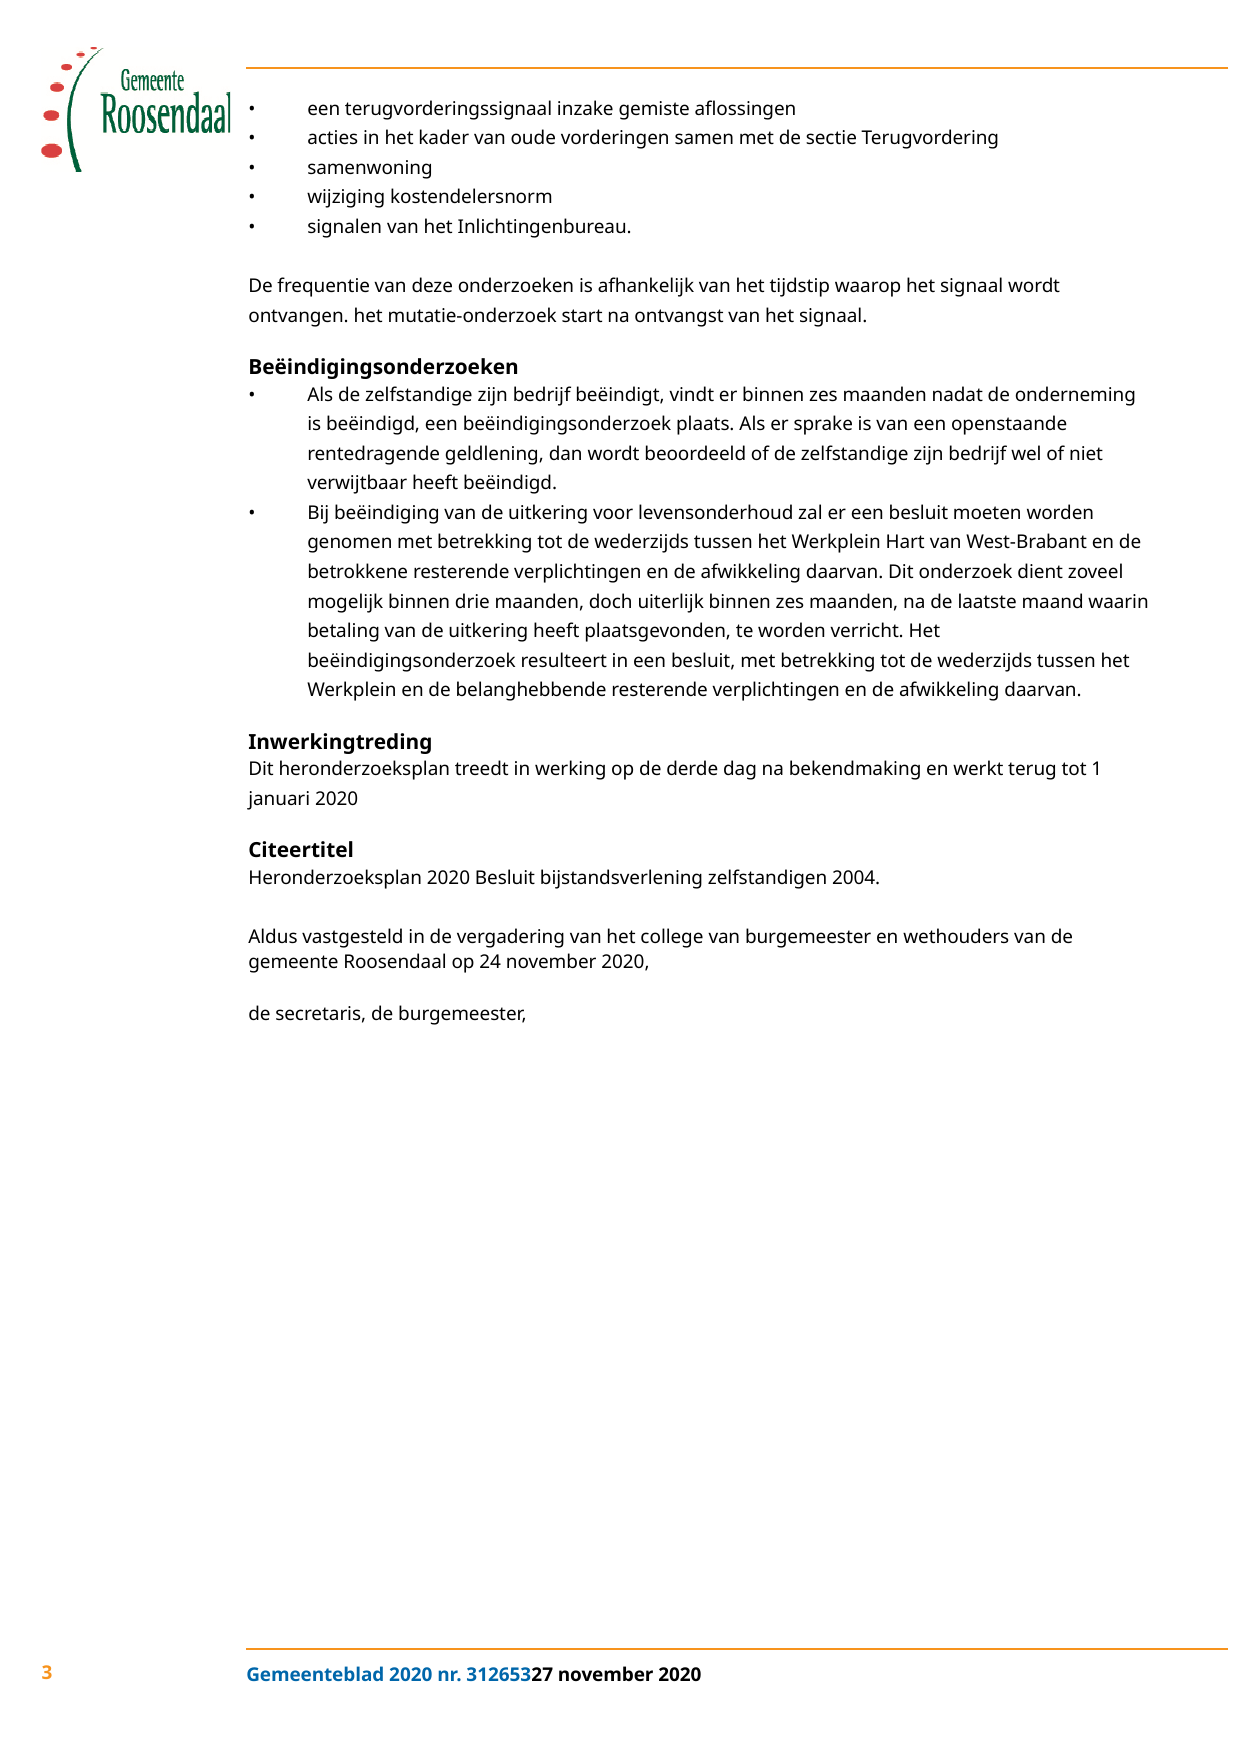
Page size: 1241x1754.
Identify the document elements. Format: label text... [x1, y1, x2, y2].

list signalen van het Inlichtingenbureau. [248, 213, 1152, 239]
text Heronderzoeksplan 2020 Besluit bijstandsverlening zelfstandigen 2004. [248, 864, 1152, 889]
text Beëindigingsonderzoeken [248, 352, 1152, 381]
list samenwoning [248, 154, 1152, 180]
text Dit heronderzoeksplan treedt in werking op de derde dag na bekendmaking en werkt terug tot 1 januari 2020 [248, 755, 1152, 811]
list acties in het kader van oude vorderingen samen met de sectie Terugvordering [248, 124, 1152, 150]
list een terugvorderingssignaal inzake gemiste aflossingen [248, 95, 1152, 121]
text Aldus vastgesteld in de vergadering van het college van burgemeester en wethouders van de gemeente Roosendaal op 24 november 2020, [248, 923, 1152, 974]
text De frequentie van deze onderzoeken is afhankelijk van het tijdstip waarop het signaal wordt ontvangen. het mutatie-onderzoek start na ontvangst van het signaal. [248, 272, 1152, 328]
text Citeertitel [248, 835, 1152, 864]
list Bij beëindiging van de uitkering voor levensonderhoud zal er een besluit moeten worden genomen met betrekking tot de wederzijds tussen het Werkplein Hart van West-Brabant en de betrokkene resterende verplichtingen en de afwikkeling daarvan. Dit onderzoek dient zoveel mogelijk binnen drie maanden, doch uiterlijk binnen zes maanden, na de laatste maand waarin betaling van de uitkering heeft plaatsgevonden, te worden verricht. Het beëindigingsonderzoek resulteert in een besluit, met betrekking tot de wederzijds tussen het Werkplein en de belanghebbende resterende verplichtingen en de afwikkeling daarvan. [248, 499, 1152, 702]
text de secretaris, de burgemeester, [248, 1000, 1152, 1026]
picture [41, 47, 231, 172]
text Inwerkingtreding [248, 727, 1152, 755]
list Als de zelfstandige zijn bedrijf beëindigt, vindt er binnen zes maanden nadat de onderneming is beëindigd, een beëindigingsonderzoek plaats. Als er sprake is van een openstaande rentedragende geldlening, dan wordt beoordeeld of de zelfstandige zijn bedrijf wel of niet verwijtbaar heeft beëindigd. [248, 381, 1152, 495]
list wijziging kostendelersnorm [248, 183, 1152, 209]
